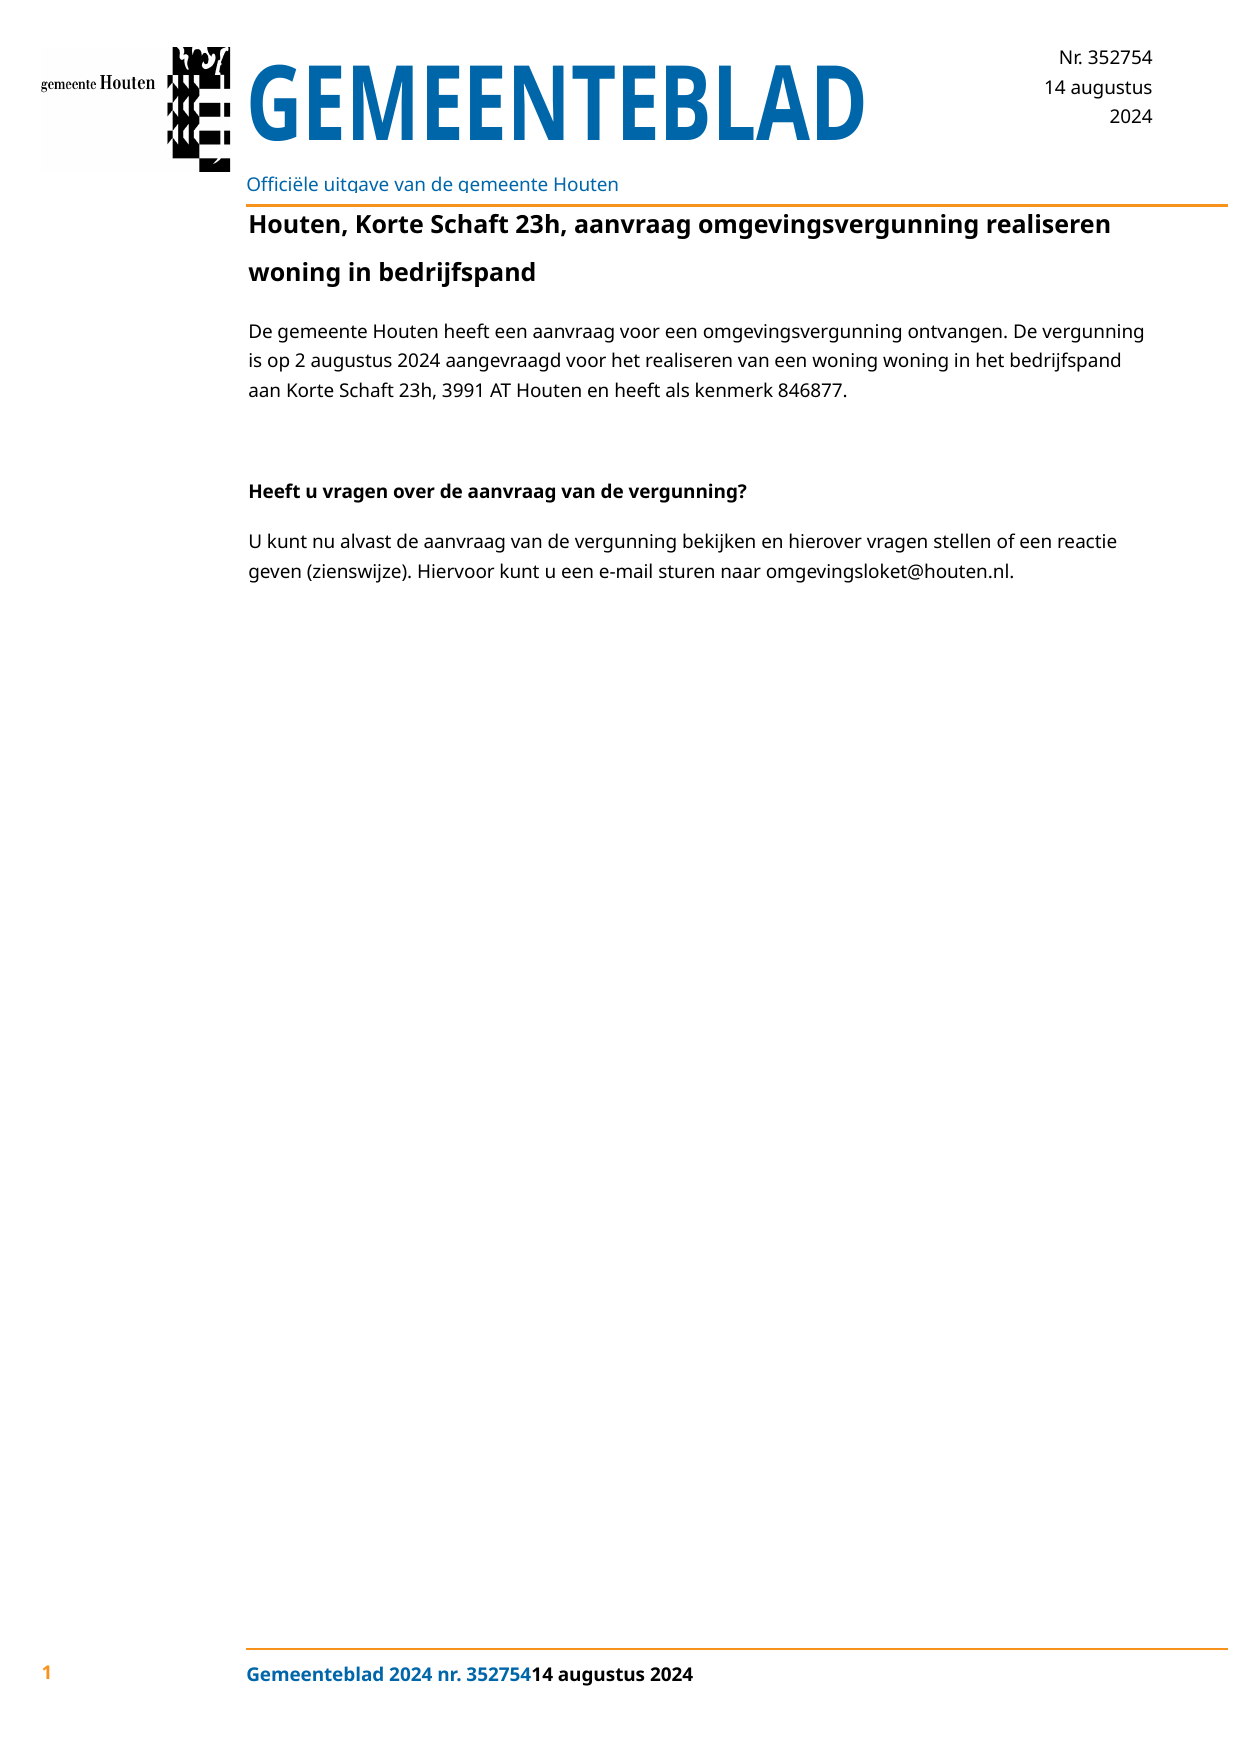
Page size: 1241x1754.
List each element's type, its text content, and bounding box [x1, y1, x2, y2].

text Houten, Korte Schaft 23h, aanvraag omgevingsvergunning realiseren woning in bedrijfspand [248, 207, 1152, 288]
text Heeft u vragen over de aanvraag van de vergunning? [248, 478, 1152, 504]
text U kunt nu alvast de aanvraag van de vergunning bekijken en hierover vragen stellen of een reactie geven (zienswijze). Hiervoor kunt u een e-mail sturen naar omgevingsloket@houten.nl. [248, 528, 1152, 584]
text De gemeente Houten heeft een aanvraag voor een omgevingsvergunning ontvangen. De vergunning is op 2 augustus 2024 aangevraagd voor het realiseren van een woning woning in het bedrijfspand aan Korte Schaft 23h, 3991 AT Houten en heeft als kenmerk 846877. [248, 318, 1152, 403]
picture [41, 47, 231, 172]
